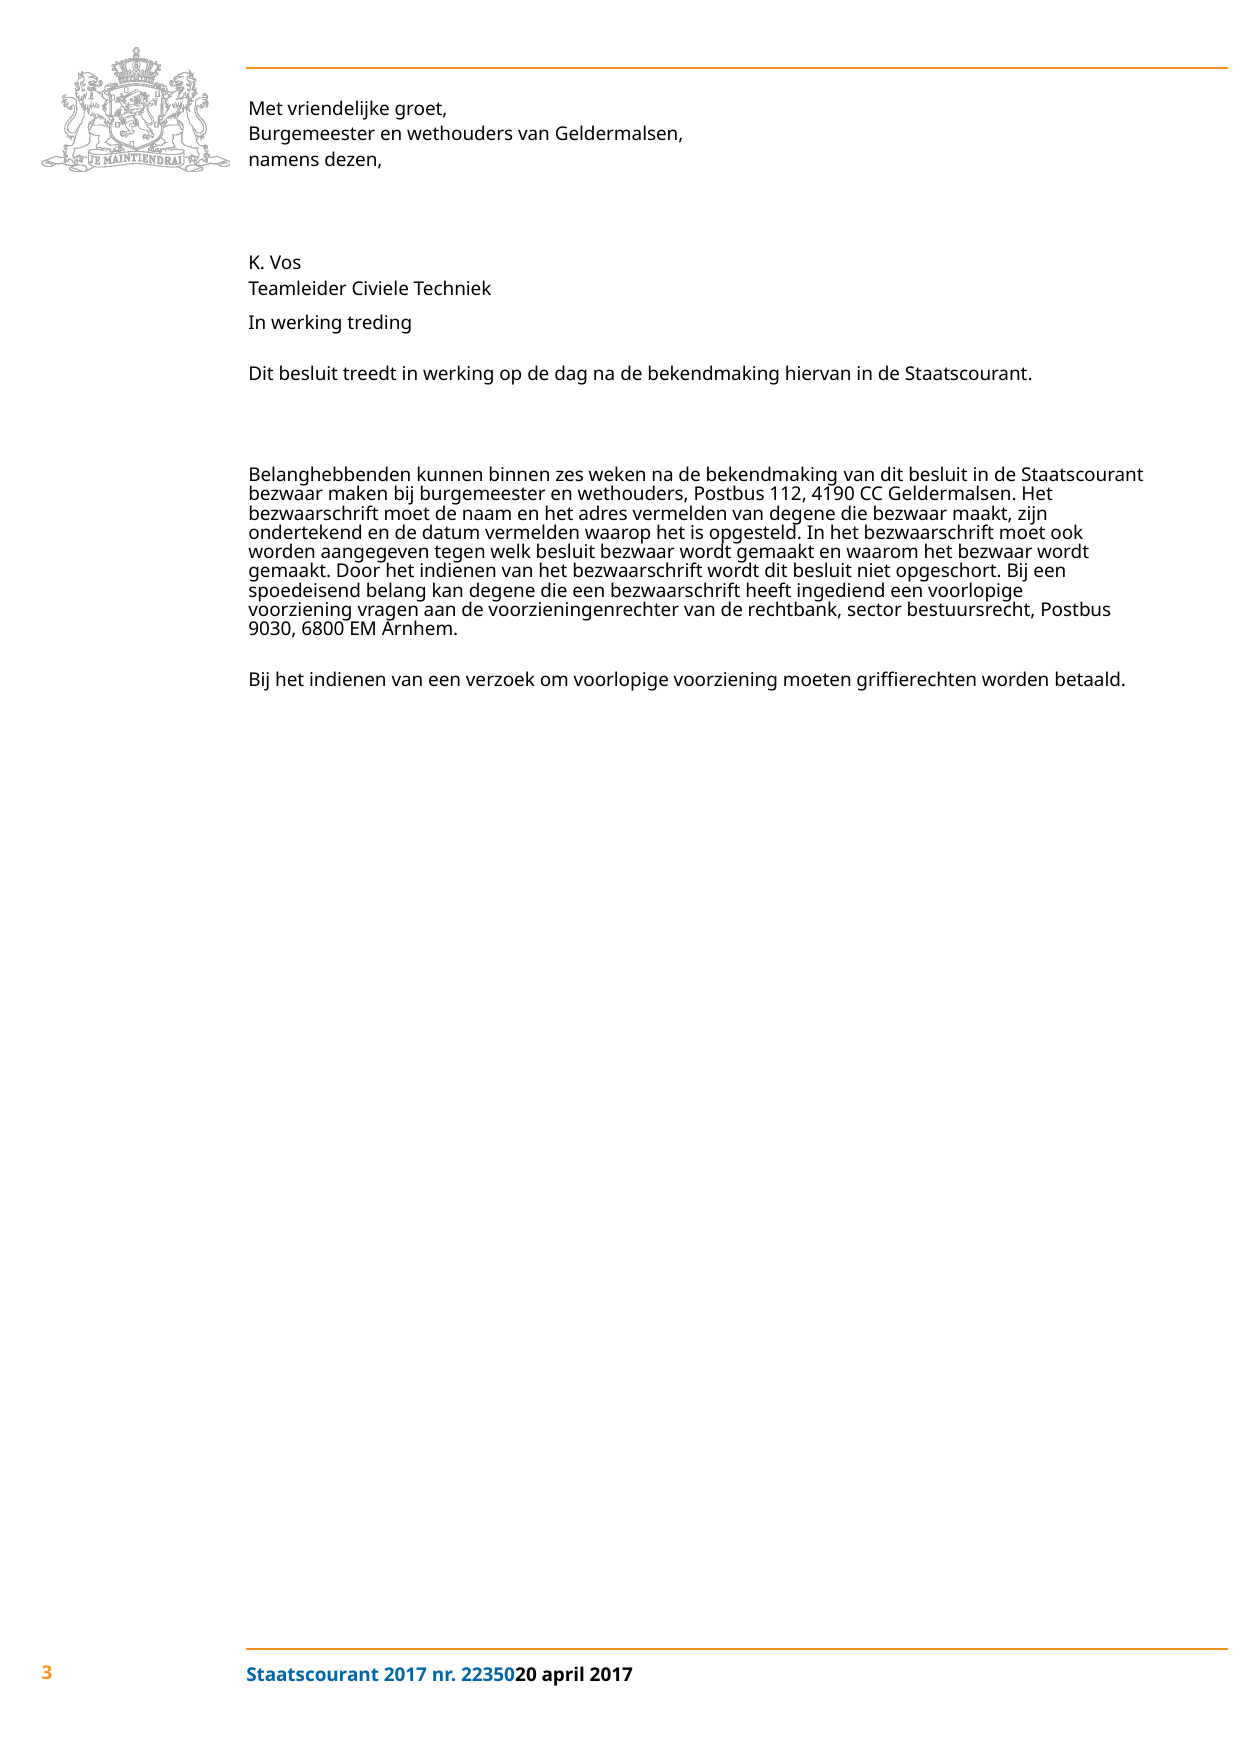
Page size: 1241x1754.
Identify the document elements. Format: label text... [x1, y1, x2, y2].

text Met vriendelijke groet, [248, 95, 1152, 121]
text Teamleider Civiele Techniek [248, 275, 1152, 301]
text Belanghebbenden kunnen binnen zes weken na de bekendmaking van dit besluit in de Staatscourant bezwaar maken bij burgemeester en wethouders, Postbus 112, 4190 CC Geldermalsen. Het bezwaarschrift moet de naam en het adres vermelden van degene die bezwaar maakt, zijn ondertekend en de datum vermelden waarop het is opgesteld. In het bezwaarschrift moet ook worden aangegeven tegen welk besluit bezwaar wordt gemaakt en waarom het bezwaar wordt gemaakt. Door het indienen van het bezwaarschrift wordt dit besluit niet opgeschort. Bij een spoedeisend belang kan degene die een bezwaarschrift heeft ingediend een voorlopige voorziening vragen aan de voorzieningenrechter van de rechtbank, sector bestuursrecht, Postbus 9030, 6800 EM Arnhem. [248, 466, 1152, 639]
text Bij het indienen van een verzoek om voorlopige voorziening moeten griffierechten worden betaald. [248, 671, 1152, 690]
text Dit besluit treedt in werking op de dag na de bekendmaking hiervan in de Staatscourant. [248, 365, 1152, 384]
text In werking treding [248, 314, 1152, 333]
picture [41, 47, 231, 172]
text Burgemeester en wethouders van Geldermalsen, [248, 121, 1152, 146]
text K. Vos [248, 249, 1152, 275]
text namens dezen, [248, 146, 1152, 172]
